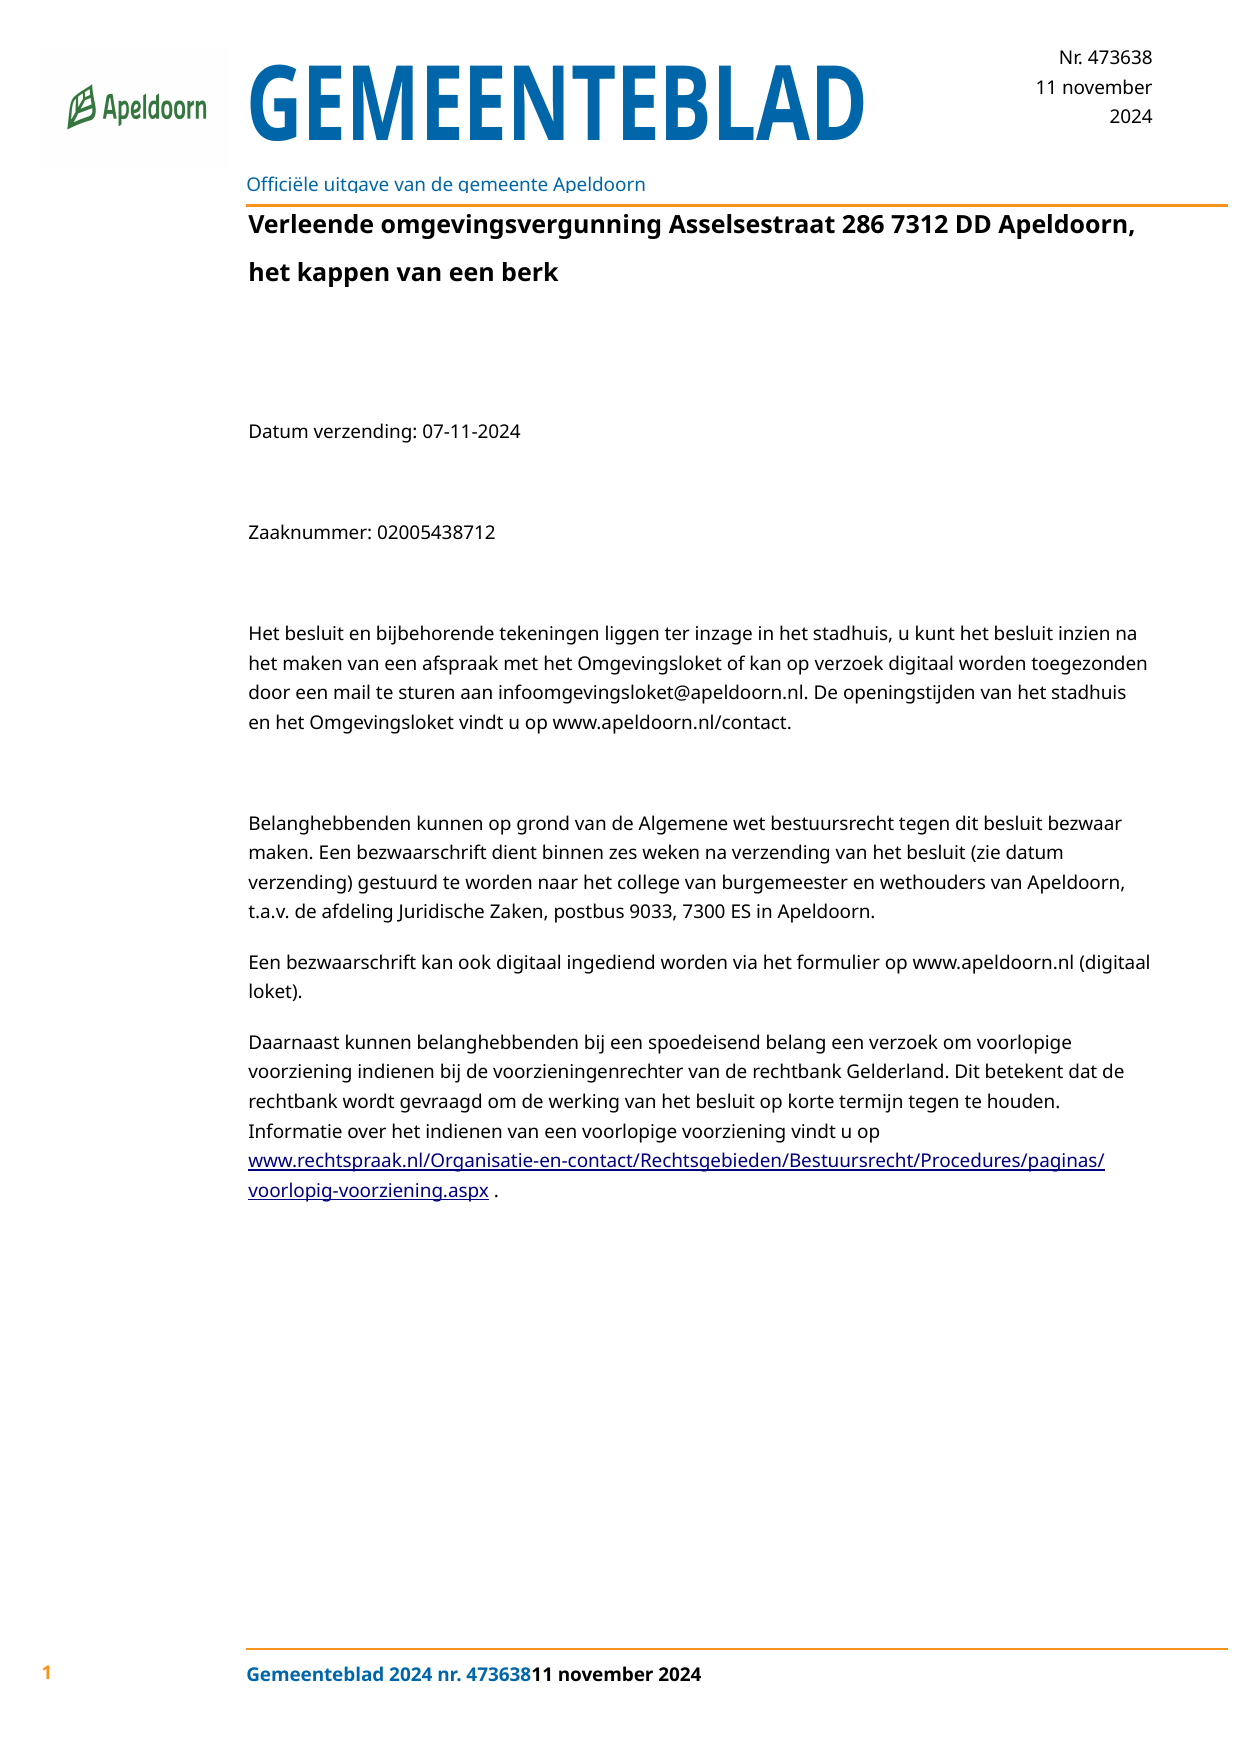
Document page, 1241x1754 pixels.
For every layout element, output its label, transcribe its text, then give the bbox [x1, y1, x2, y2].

text Verleende omgevingsvergunning Asselsestraat 286 7312 DD Apeldoorn, het kappen van een berk [248, 207, 1152, 288]
text Daarnaast kunnen belanghebbenden bij een spoedeisend belang een verzoek om voorlopige voorziening indienen bij de voorzieningenrechter van de rechtbank Gelderland. Dit betekent dat de rechtbank wordt gevraagd om de werking van het besluit op korte termijn tegen te houden. Informatie over het indienen van een voorlopige voorziening vindt u op www.rechtspraak.nl/Organisatie-en-contact/Rechtsgebieden/Bestuursrecht/Procedures/paginas/voorlopig-voorziening.aspx . [248, 1029, 1152, 1203]
text Datum verzending: 07-11-2024 [248, 419, 1152, 444]
text Belanghebbenden kunnen op grond van de Algemene wet bestuursrecht tegen dit besluit bezwaar maken. Een bezwaarschrift dient binnen zes weken na verzending van het besluit (zie datum verzending) gestuurd te worden naar het college van burgemeester en wethouders van Apeldoorn, t.a.v. de afdeling Juridische Zaken, postbus 9033, 7300 ES in Apeldoorn. [248, 810, 1152, 924]
text Een bezwaarschrift kan ook digitaal ingediend worden via het formulier op www.apeldoorn.nl (digitaal loket). [248, 949, 1152, 1004]
text Het besluit en bijbehorende tekeningen liggen ter inzage in het stadhuis, u kunt het besluit inzien na het maken van een afspraak met het Omgevingsloket of kan op verzoek digitaal worden toegezonden door een mail te sturen aan infoomgevingsloket@apeldoorn.nl. De openingstijden van het stadhuis en het Omgevingsloket vindt u op www.apeldoorn.nl/contact. [248, 620, 1152, 735]
text Zaaknummer: 02005438712 [248, 519, 1152, 545]
picture [41, 47, 231, 172]
